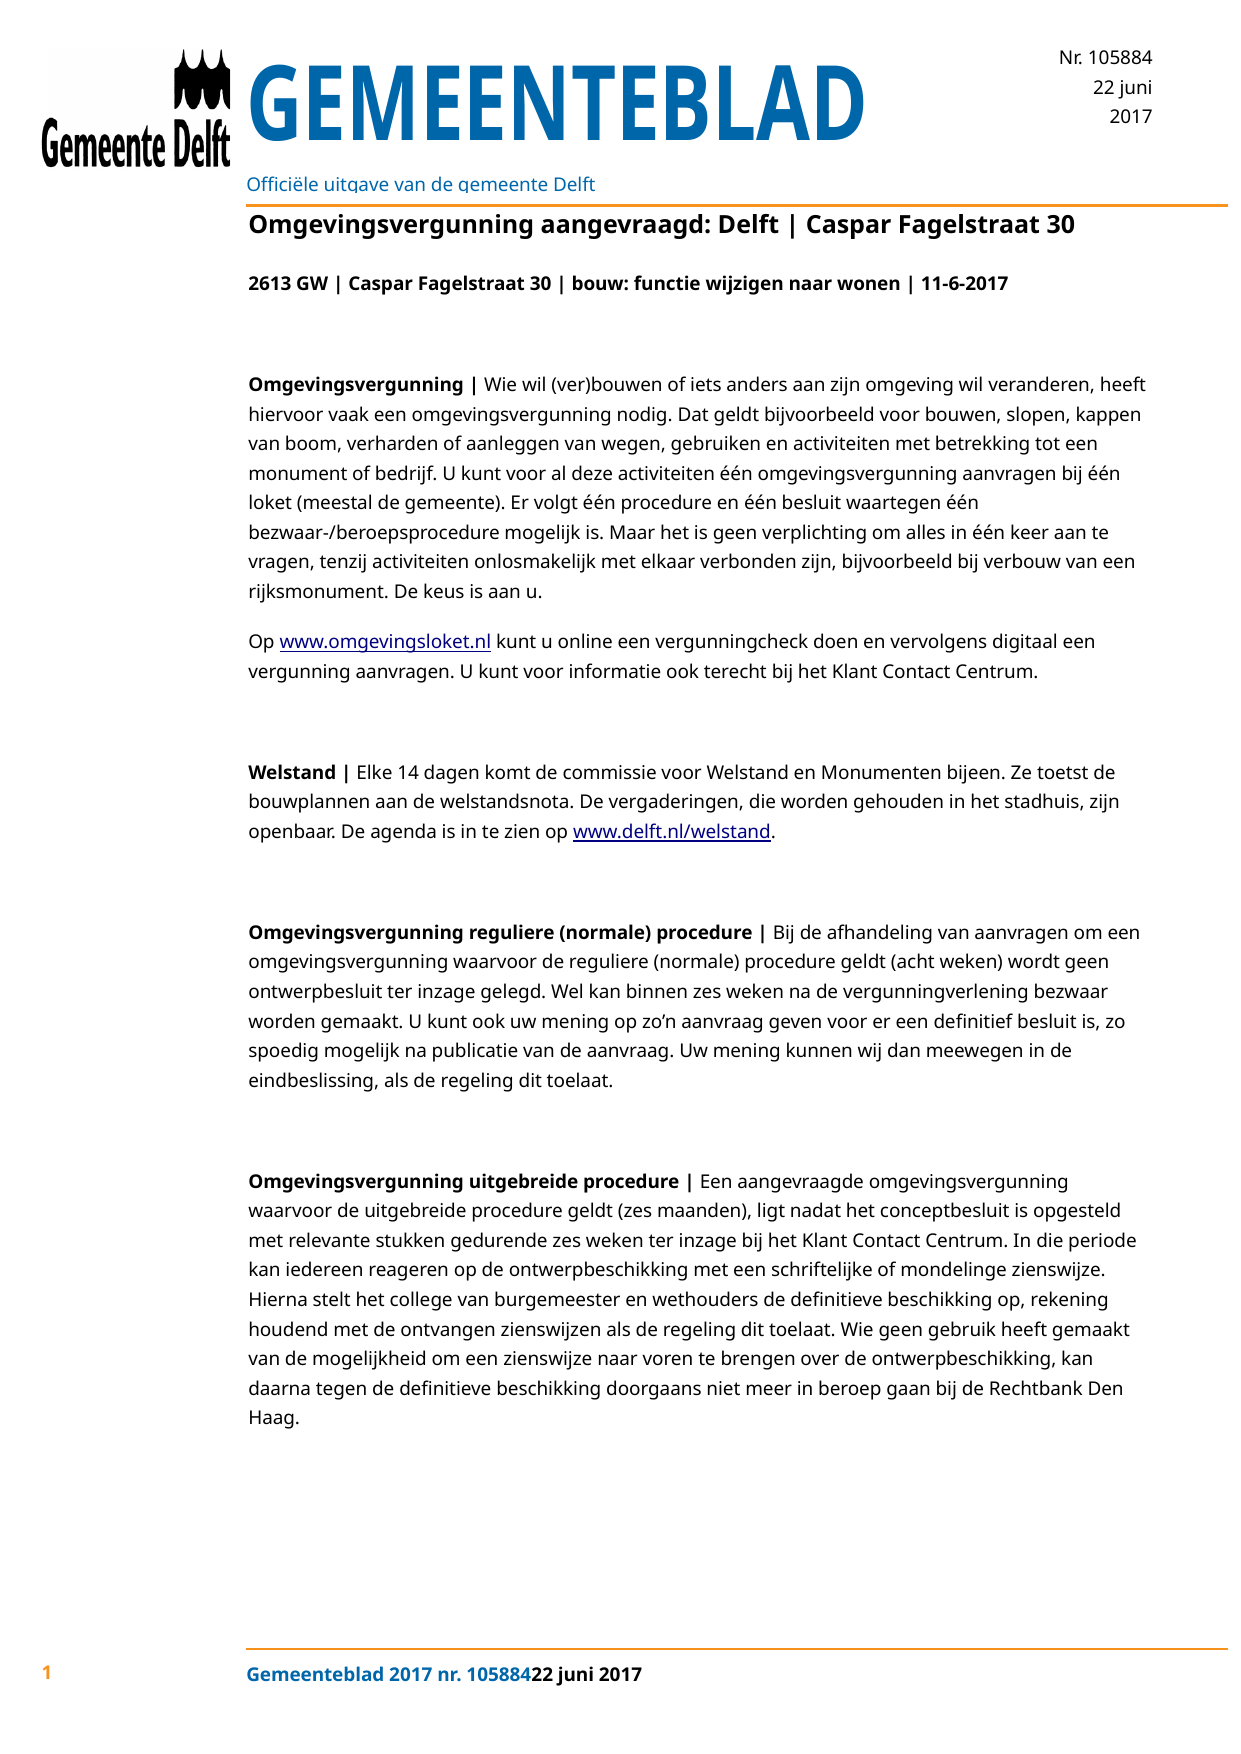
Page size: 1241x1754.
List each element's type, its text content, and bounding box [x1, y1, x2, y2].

picture [41, 47, 231, 172]
text Omgevingsvergunning | Wie wil (ver)bouwen of iets anders aan zijn omgeving wil veranderen, heeft hiervoor vaak een omgevingsvergunning nodig. Dat geldt bijvoorbeeld voor bouwen, slopen, kappen van boom, verharden of aanleggen van wegen, gebruiken en activiteiten met betrekking tot een monument of bedrijf. U kunt voor al deze activiteiten één omgevingsvergunning aanvragen bij één loket (meestal de gemeente). Er volgt één procedure en één besluit waartegen één bezwaar-/beroepsprocedure mogelijk is. Maar het is geen verplichting om alles in één keer aan te vragen, tenzij activiteiten onlosmakelijk met elkaar verbonden zijn, bijvoorbeeld bij verbouw van een rijksmonument. De keus is aan u. [248, 371, 1152, 604]
text Op www.omgevingsloket.nl kunt u online een vergunningcheck doen en vervolgens digitaal een vergunning aanvragen. U kunt voor informatie ook terecht bij het Klant Contact Centrum. [248, 629, 1152, 684]
text Omgevingsvergunning reguliere (normale) procedure | Bij de afhandeling van aanvragen om een omgevingsvergunning waarvoor de reguliere (normale) procedure geldt (acht weken) wordt geen ontwerpbesluit ter inzage gelegd. Wel kan binnen zes weken na de vergunningverlening bezwaar worden gemaakt. U kunt ook uw mening op zo’n aanvraag geven voor er een definitief besluit is, zo spoedig mogelijk na publicatie van de aanvraag. Uw mening kunnen wij dan meewegen in de eindbeslissing, als de regeling dit toelaat. [248, 919, 1152, 1093]
text Welstand | Elke 14 dagen komt de commissie voor Welstand en Monumenten bijeen. Ze toetst de bouwplannen aan de welstandsnota. De vergaderingen, die worden gehouden in het stadhuis, zijn openbaar. De agenda is in te zien op www.delft.nl/welstand. [248, 759, 1152, 844]
text Omgevingsvergunning aangevraagd: Delft | Caspar Fagelstraat 30 [248, 207, 1152, 241]
text Omgevingsvergunning uitgebreide procedure | Een aangevraagde omgevingsvergunning waarvoor de uitgebreide procedure geldt (zes maanden), ligt nadat het conceptbesluit is opgesteld met relevante stukken gedurende zes weken ter inzage bij het Klant Contact Centrum. In die periode kan iedereen reageren op de ontwerpbeschikking met een schriftelijke of mondelinge zienswijze. Hierna stelt het college van burgemeester en wethouders de definitieve beschikking op, rekening houdend met de ontvangen zienswijzen als de regeling dit toelaat. Wie geen gebruik heeft gemaakt van de mogelijkheid om een zienswijze naar voren te brengen over de ontwerpbeschikking, kan daarna tegen de definitieve beschikking doorgaans niet meer in beroep gaan bij de Rechtbank Den Haag. [248, 1168, 1152, 1430]
text 2613 GW | Caspar Fagelstraat 30 | bouw: functie wijzigen naar wonen | 11-6-2017 [248, 270, 1152, 296]
